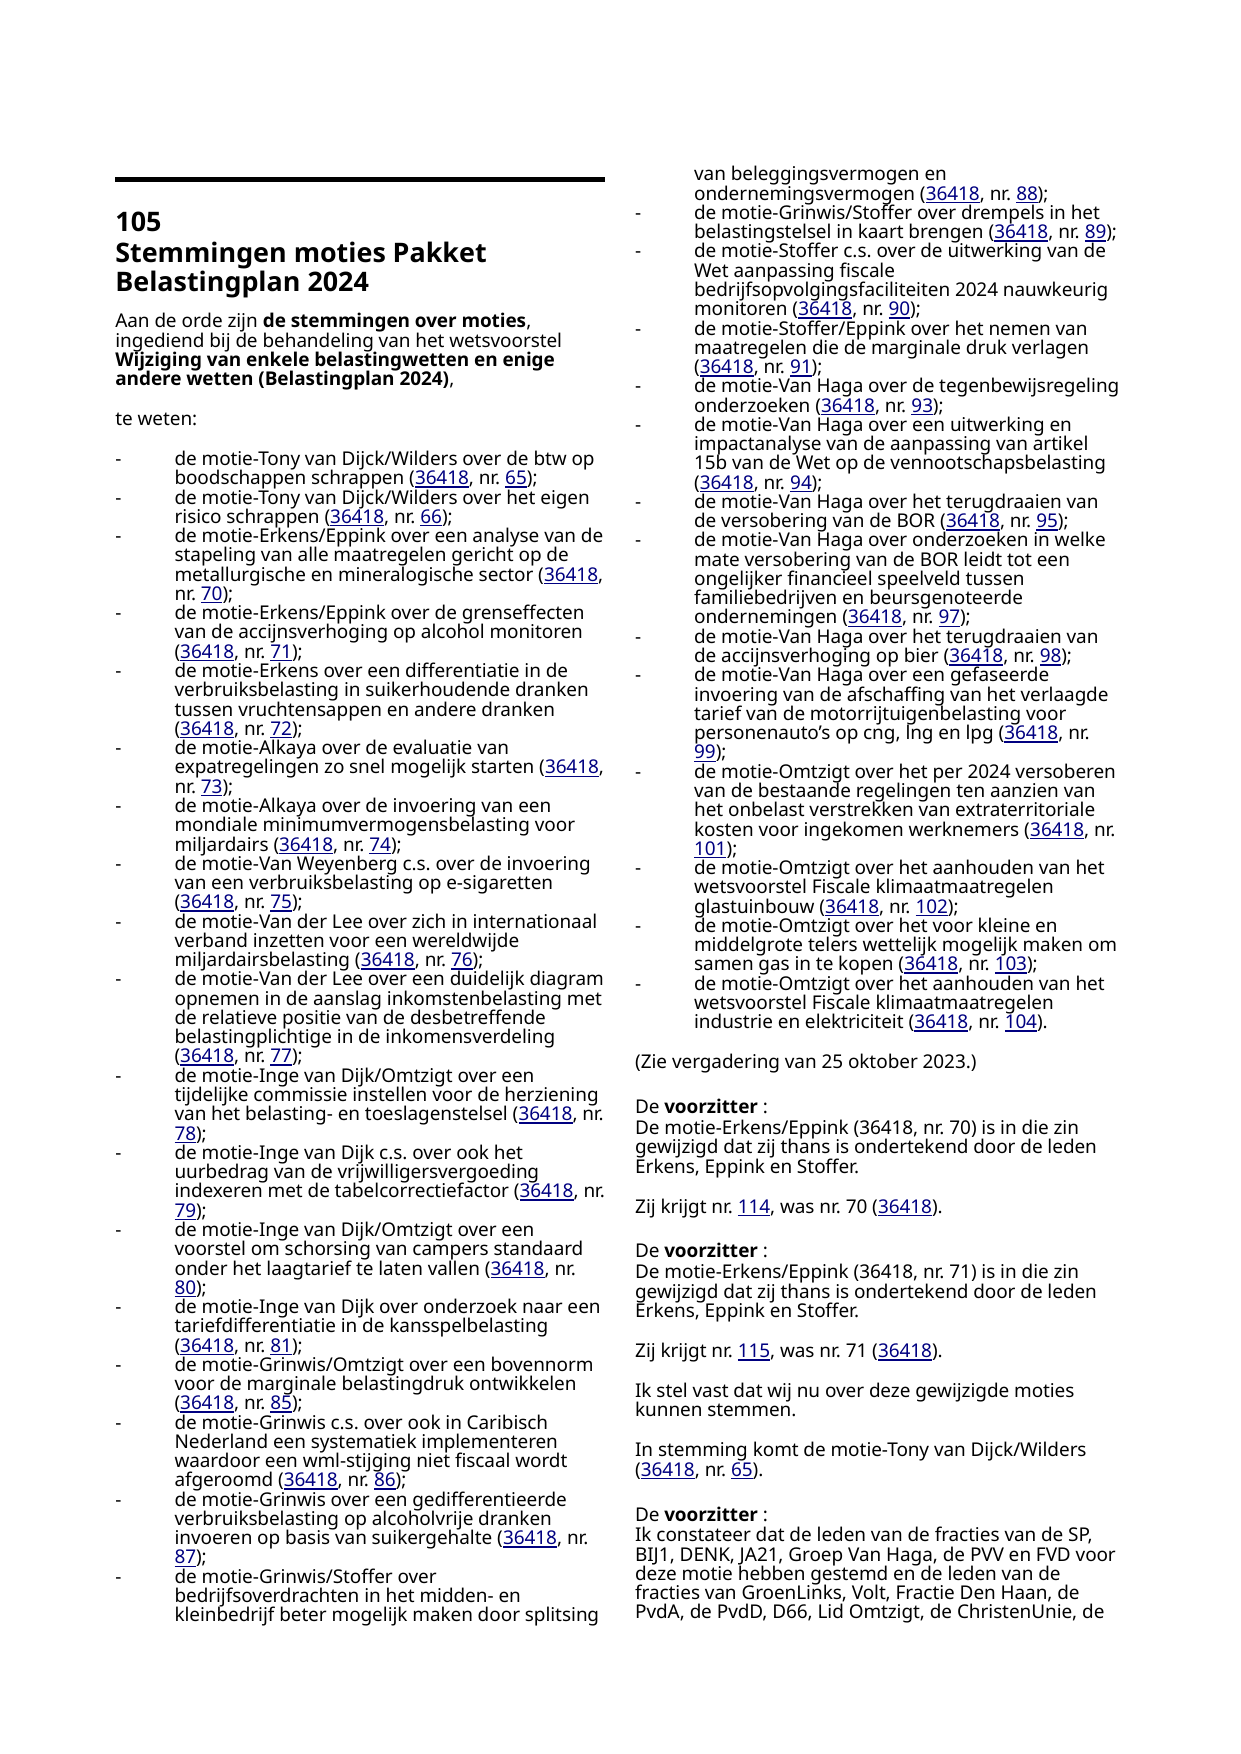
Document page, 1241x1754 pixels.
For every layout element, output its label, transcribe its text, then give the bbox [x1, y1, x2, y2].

list de motie-Van Weyenberg c.s. over de invoering van een verbruiksbelasting op e-sigaretten (36418, nr. 75); [115, 855, 605, 913]
list de motie-Erkens/Eppink over een analyse van de stapeling van alle maatregelen gericht op de metallurgische en mineralogische sector (36418, nr. 70); [115, 527, 605, 604]
text Ik constateer dat de leden van de fracties van de SP, BIJ1, DENK, JA21, Groep Van Haga, de PVV en FVD voor deze motie hebben gestemd en de leden van de fracties van GroenLinks, Volt, Fractie Den Haan, de PvdA, de PvdD, D66, Lid Omtzigt, de ChristenUnie, de [635, 1526, 1125, 1623]
list de motie-Erkens/Eppink over de grenseffecten van de accijnsverhoging op alcohol monitoren (36418, nr. 71); [115, 604, 605, 662]
text 105 [115, 203, 605, 239]
list de motie-Grinwis over een gedifferentieerde verbruiksbelasting op alcoholvrije dranken invoeren op basis van suikergehalte (36418, nr. 87); [115, 1491, 605, 1568]
list de motie-Tony van Dijck/Wilders over het eigen risico schrappen (36418, nr. 66); [115, 489, 605, 527]
list de motie-Van Haga over een uitwerking en impactanalyse van de aanpassing van artikel 15b van de Wet op de vennootschapsbelasting (36418, nr. 94); [635, 416, 1125, 493]
list de motie-Omtzigt over het per 2024 versoberen van de bestaande regelingen ten aanzien van het onbelast verstrekken van extraterritoriale kosten voor ingekomen werknemers (36418, nr. 101); [635, 763, 1125, 859]
list de motie-Tony van Dijck/Wilders over de btw op boodschappen schrappen (36418, nr. 65); [115, 450, 605, 489]
text De voorzitter : [635, 1501, 1125, 1526]
list de motie-Stoffer c.s. over de uitwerking van de Wet aanpassing fiscale bedrijfsopvolgingsfaciliteiten 2024 nauwkeurig monitoren (36418, nr. 90); [635, 242, 1125, 319]
text De voorzitter : [635, 1238, 1125, 1263]
text Zij krijgt nr. 114, was nr. 70 (36418). [635, 1198, 1125, 1217]
text De motie-Erkens/Eppink (36418, nr. 71) is in die zin gewijzigd dat zij thans is ondertekend door de leden Erkens, Eppink en Stoffer. [635, 1263, 1125, 1321]
list de motie-Van Haga over het terugdraaien van de versobering van de BOR (36418, nr. 95); [635, 493, 1125, 531]
list van beleggingsvermogen en ondernemingsvermogen (36418, nr. 88); [635, 165, 1125, 204]
list de motie-Inge van Dijk/Omtzigt over een voorstel om schorsing van campers standaard onder het laagtarief te laten vallen (36418, nr. 80); [115, 1221, 605, 1298]
list de motie-Van Haga over het terugdraaien van de accijnsverhoging op bier (36418, nr. 98); [635, 628, 1125, 666]
text In stemming komt de motie-Tony van Dijck/Wilders (36418, nr. 65). [635, 1441, 1125, 1480]
list de motie-Stoffer/Eppink over het nemen van maatregelen die de marginale druk verlagen (36418, nr. 91); [635, 319, 1125, 377]
list de motie-Omtzigt over het aanhouden van het wetsvoorstel Fiscale klimaatmaatregelen glastuinbouw (36418, nr. 102); [635, 859, 1125, 917]
list de motie-Alkaya over de evaluatie van expatregelingen zo snel mogelijk starten (36418, nr. 73); [115, 739, 605, 797]
text Stemmingen moties Pakket Belastingplan 2024 [115, 239, 605, 312]
list de motie-Van der Lee over een duidelijk diagram opnemen in de aanslag inkomstenbelasting met de relatieve positie van de desbetreffende belastingplichtige in de inkomensverdeling (36418, nr. 77); [115, 970, 605, 1067]
list de motie-Inge van Dijk/Omtzigt over een tijdelijke commissie instellen voor de herziening van het belasting- en toeslagenstelsel (36418, nr. 78); [115, 1067, 605, 1144]
list de motie-Omtzigt over het aanhouden van het wetsvoorstel Fiscale klimaatmaatregelen industrie en elektriciteit (36418, nr. 104). [635, 975, 1125, 1032]
list de motie-Grinwis/Stoffer over bedrijfsoverdrachten in het midden- en kleinbedrijf beter mogelijk maken door splitsing [115, 1568, 605, 1626]
text De voorzitter : [635, 1093, 1125, 1119]
list de motie-Van Haga over onderzoeken in welke mate versobering van de BOR leidt tot een ongelijker financieel speelveld tussen familiebedrijven en beursgenoteerde ondernemingen (36418, nr. 97); [635, 531, 1125, 628]
list de motie-Grinwis c.s. over ook in Caribisch Nederland een systematiek implementeren waardoor een wml-stijging niet fiscaal wordt afgeroomd (36418, nr. 86); [115, 1414, 605, 1491]
list de motie-Van der Lee over zich in internationaal verband inzetten voor een wereldwijde miljardairsbelasting (36418, nr. 76); [115, 913, 605, 970]
list de motie-Inge van Dijk c.s. over ook het uurbedrag van de vrijwilligersvergoeding indexeren met de tabelcorrectiefactor (36418, nr. 79); [115, 1144, 605, 1221]
list de motie-Erkens over een differentiatie in de verbruiksbelasting in suikerhoudende dranken tussen vruchtensappen en andere dranken (36418, nr. 72); [115, 662, 605, 739]
text Ik stel vast dat wij nu over deze gewijzigde moties kunnen stemmen. [635, 1382, 1125, 1421]
list de motie-Alkaya over de invoering van een mondiale minimumvermogensbelasting voor miljardairs (36418, nr. 74); [115, 797, 605, 855]
list de motie-Grinwis/Omtzigt over een bovennorm voor de marginale belastingdruk ontwikkelen (36418, nr. 85); [115, 1356, 605, 1414]
list de motie-Inge van Dijk over onderzoek naar een tariefdifferentiatie in de kansspelbelasting (36418, nr. 81); [115, 1298, 605, 1356]
list de motie-Grinwis/Stoffer over drempels in het belastingstelsel in kaart brengen (36418, nr. 89); [635, 204, 1125, 242]
text Zij krijgt nr. 115, was nr. 71 (36418). [635, 1342, 1125, 1361]
list de motie-Van Haga over een gefaseerde invoering van de afschaffing van het verlaagde tarief van de motorrijtuigenbelasting voor personenauto’s op cng, lng en lpg (36418, nr. 99); [635, 666, 1125, 763]
text te weten: [115, 410, 605, 429]
list de motie-Van Haga over de tegenbewijsregeling onderzoeken (36418, nr. 93); [635, 377, 1125, 416]
text Aan de orde zijn de stemmingen over moties, ingediend bij de behandeling van het wetsvoorstel Wijziging van enkele belastingwetten en enige andere wetten (Belastingplan 2024), [115, 312, 605, 389]
list de motie-Omtzigt over het voor kleine en middelgrote telers wettelijk mogelijk maken om samen gas in te kopen (36418, nr. 103); [635, 917, 1125, 975]
text (Zie vergadering van 25 oktober 2023.) [635, 1053, 1125, 1072]
text De motie-Erkens/Eppink (36418, nr. 70) is in die zin gewijzigd dat zij thans is ondertekend door de leden Erkens, Eppink en Stoffer. [635, 1119, 1125, 1177]
